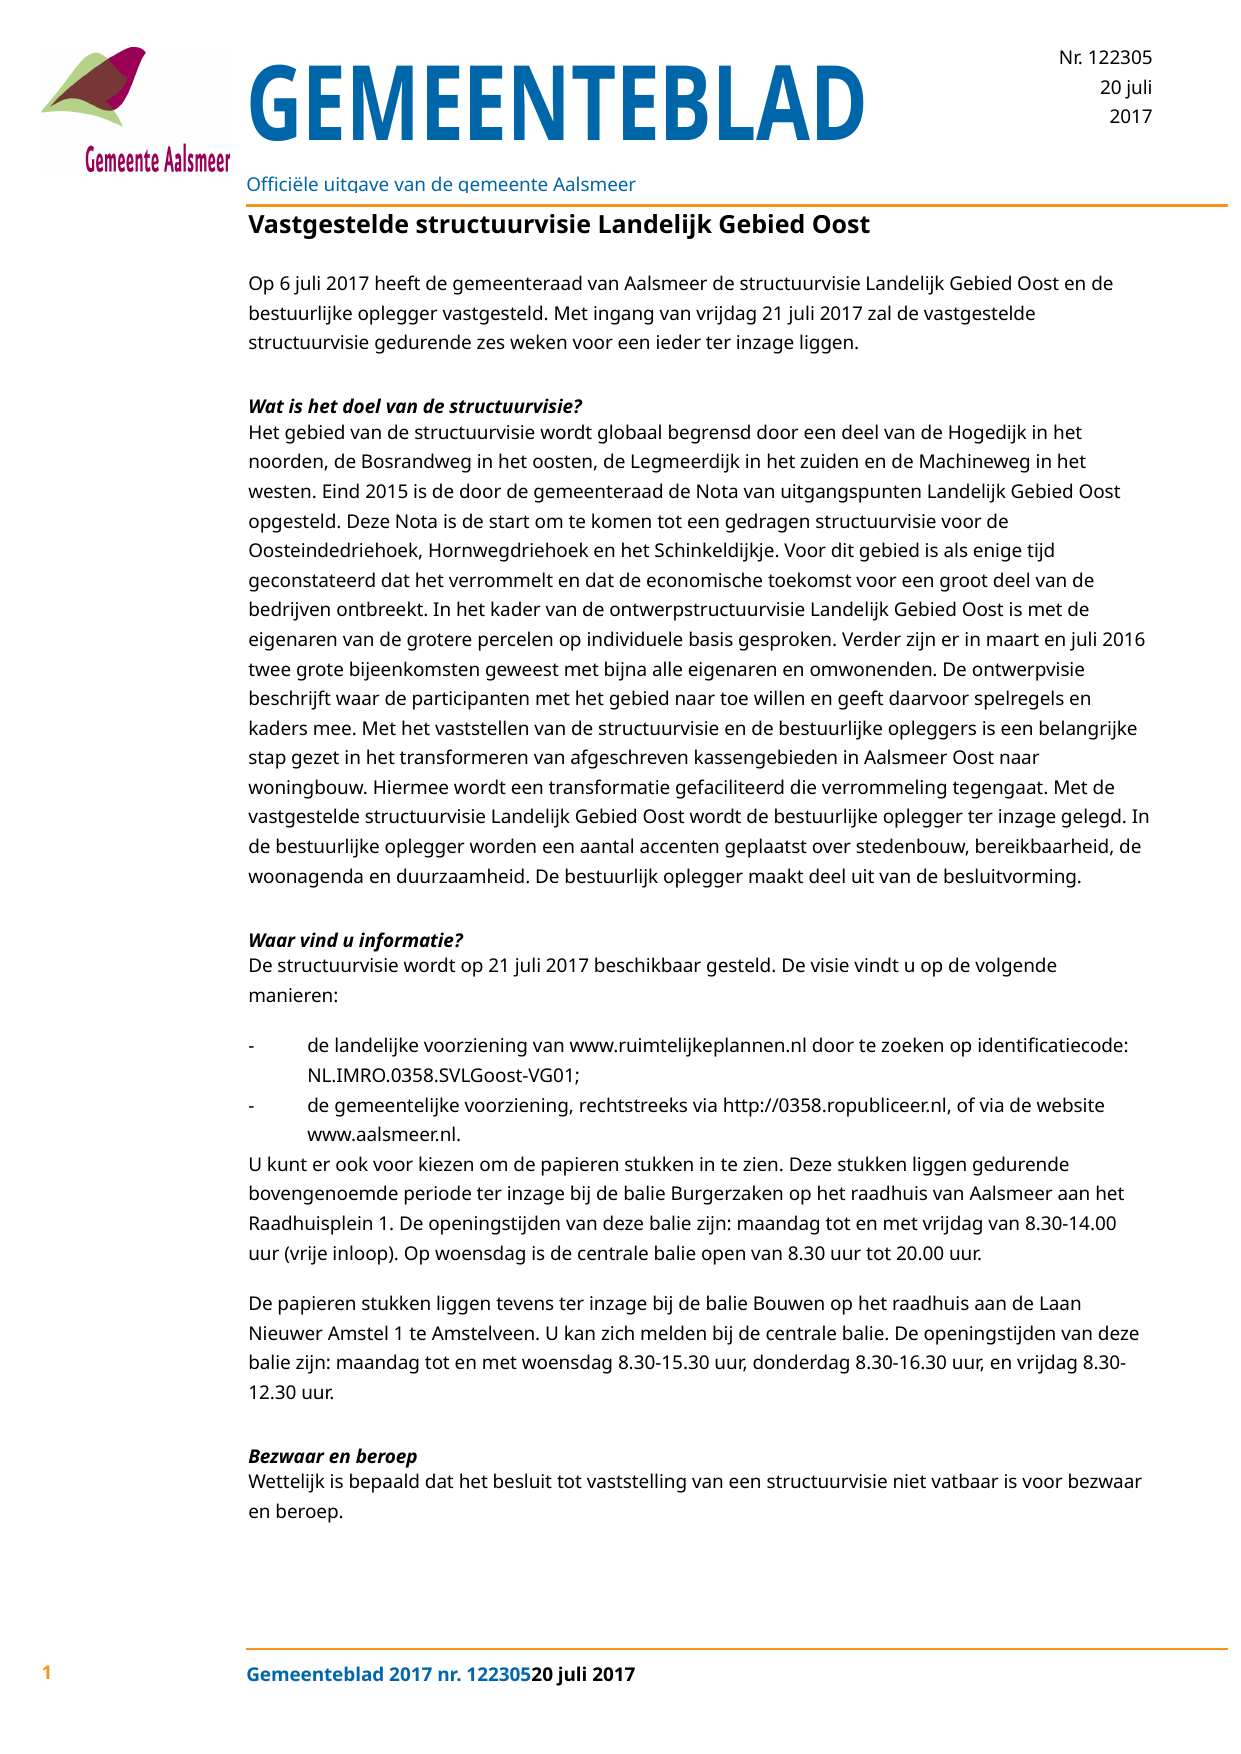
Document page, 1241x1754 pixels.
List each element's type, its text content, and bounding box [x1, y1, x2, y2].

text Vastgestelde structuurvisie Landelijk Gebied Oost [248, 207, 1152, 241]
text Wettelijk is bepaald dat het besluit tot vaststelling van een structuurvisie niet vatbaar is voor bezwaar en beroep. [248, 1468, 1152, 1524]
text De papieren stukken liggen tevens ter inzage bij de balie Bouwen op het raadhuis aan de Laan Nieuwer Amstel 1 te Amstelveen. U kan zich melden bij de centrale balie. De openingstijden van deze balie zijn: maandag tot en met woensdag 8.30-15.30 uur, donderdag 8.30-16.30 uur, en vrijdag 8.30-12.30 uur. [248, 1290, 1152, 1404]
text U kunt er ook voor kiezen om de papieren stukken in te zien. Deze stukken liggen gedurende bovengenoemde periode ter inzage bij de balie Burgerzaken op het raadhuis van Aalsmeer aan het Raadhuisplein 1. De openingstijden van deze balie zijn: maandag tot en met vrijdag van 8.30-14.00 uur (vrije inloop). Op woensdag is de centrale balie open van 8.30 uur tot 20.00 uur. [248, 1151, 1152, 1265]
text Het gebied van de structuurvisie wordt globaal begrensd door een deel van de Hogedijk in het noorden, de Bosrandweg in het oosten, de Legmeerdijk in het zuiden en de Machineweg in het westen. Eind 2015 is de door de gemeenteraad de Nota van uitgangspunten Landelijk Gebied Oost opgesteld. Deze Nota is de start om te komen tot een gedragen structuurvisie voor de Oosteindedriehoek, Hornwegdriehoek en het Schinkeldijkje. Voor dit gebied is als enige tijd geconstateerd dat het verrommelt en dat de economische toekomst voor een groot deel van de bedrijven ontbreekt. In het kader van de ontwerpstructuurvisie Landelijk Gebied Oost is met de eigenaren van de grotere percelen op individuele basis gesproken. Verder zijn er in maart en juli 2016 twee grote bijeenkomsten geweest met bijna alle eigenaren en omwonenden. De ontwerpvisie beschrijft waar de participanten met het gebied naar toe willen en geeft daarvoor spelregels en kaders mee. Met het vaststellen van de structuurvisie en de bestuurlijke opleggers is een belangrijke stap gezet in het transformeren van afgeschreven kassengebieden in Aalsmeer Oost naar woningbouw. Hiermee wordt een transformatie gefaciliteerd die verrommeling tegengaat. Met de vastgestelde structuurvisie Landelijk Gebied Oost wordt de bestuurlijke oplegger ter inzage gelegd. In de bestuurlijke oplegger worden een aantal accenten geplaatst over stedenbouw, bereikbaarheid, de woonagenda en duurzaamheid. De bestuurlijk oplegger maakt deel uit van de besluitvorming. [248, 419, 1152, 889]
text Wat is het doel van de structuurvisie? [248, 393, 1152, 419]
picture [41, 47, 231, 172]
text Waar vind u informatie? [248, 927, 1152, 953]
list de landelijke voorziening van www.ruimtelijkeplannen.nl door te zoeken op identificatiecode: NL.IMRO.0358.SVLGoost-VG01; [248, 1033, 1152, 1088]
text Op 6 juli 2017 heeft de gemeenteraad van Aalsmeer de structuurvisie Landelijk Gebied Oost en de bestuurlijke oplegger vastgesteld. Met ingang van vrijdag 21 juli 2017 zal de vastgestelde structuurvisie gedurende zes weken voor een ieder ter inzage liggen. [248, 270, 1152, 355]
list de gemeentelijke voorziening, rechtstreeks via http://0358.ropubliceer.nl, of via de website www.aalsmeer.nl. [248, 1092, 1152, 1147]
text De structuurvisie wordt op 21 juli 2017 beschikbaar gesteld. De visie vindt u op de volgende manieren: [248, 953, 1152, 1008]
text Bezwaar en beroep [248, 1443, 1152, 1468]
